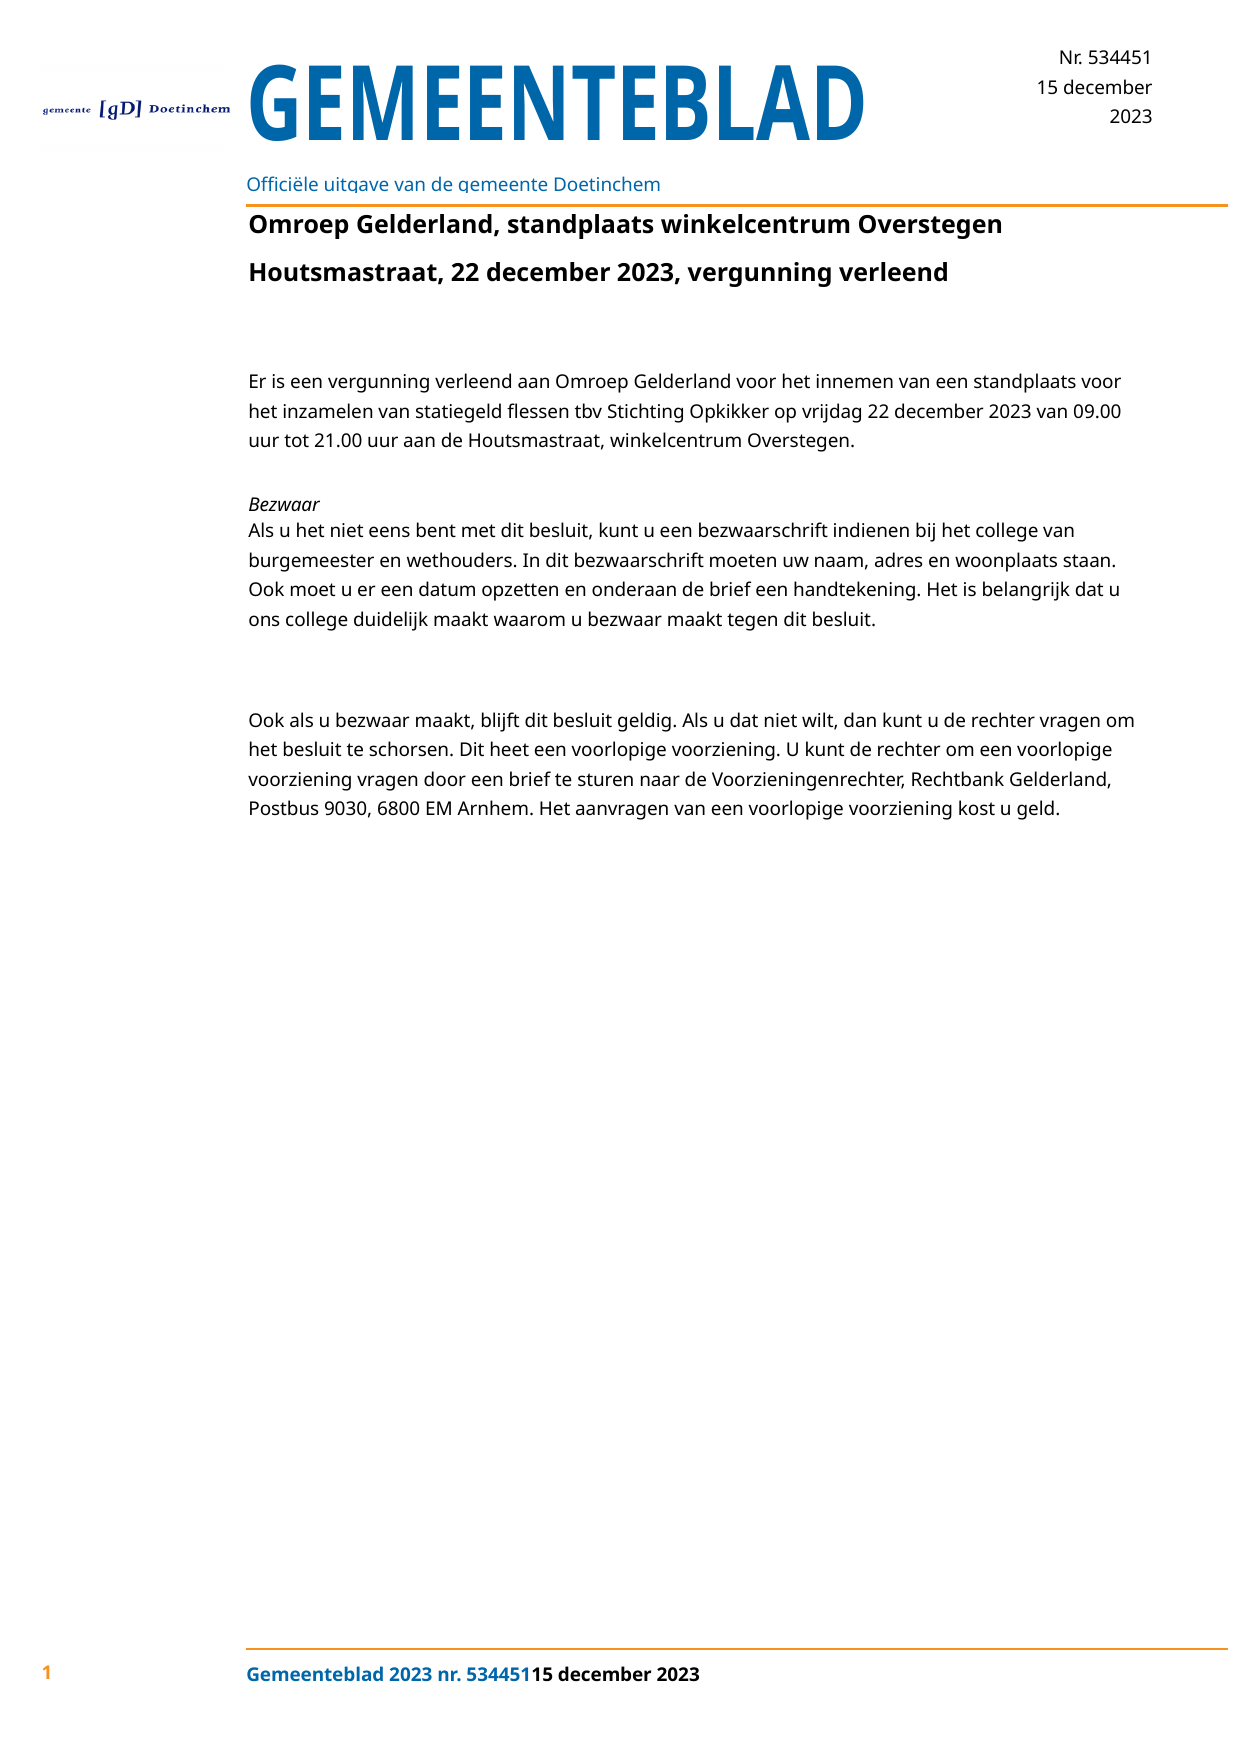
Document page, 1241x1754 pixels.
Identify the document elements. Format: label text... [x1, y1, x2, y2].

text Ook als u bezwaar maakt, blijft dit besluit geldig. Als u dat niet wilt, dan kunt u de rechter vragen om het besluit te schorsen. Dit heet een voorlopige voorziening. U kunt de rechter om een voorlopige voorziening vragen door een brief te sturen naar de Voorzieningenrechter, Rechtbank Gelderland, Postbus 9030, 6800 EM Arnhem. Het aanvragen van een voorlopige voorziening kost u geld. [248, 707, 1152, 821]
text Als u het niet eens bent met dit besluit, kunt u een bezwaarschrift indienen bij het college van burgemeester en wethouders. In dit bezwaarschrift moeten uw naam, adres en woonplaats staan. Ook moet u er een datum opzetten en onderaan de brief een handtekening. Het is belangrijk dat u ons college duidelijk maakt waarom u bezwaar maakt tegen dit besluit. [248, 517, 1152, 632]
text Er is een vergunning verleend aan Omroep Gelderland voor het innemen van een standplaats voor het inzamelen van statiegeld flessen tbv Stichting Opkikker op vrijdag 22 december 2023 van 09.00 uur tot 21.00 uur aan de Houtsmastraat, winkelcentrum Overstegen. [248, 368, 1152, 453]
text Omroep Gelderland, standplaats winkelcentrum Overstegen Houtsmastraat, 22 december 2023, vergunning verleend [248, 207, 1152, 288]
text Bezwaar [248, 491, 1152, 517]
picture [41, 47, 231, 172]
